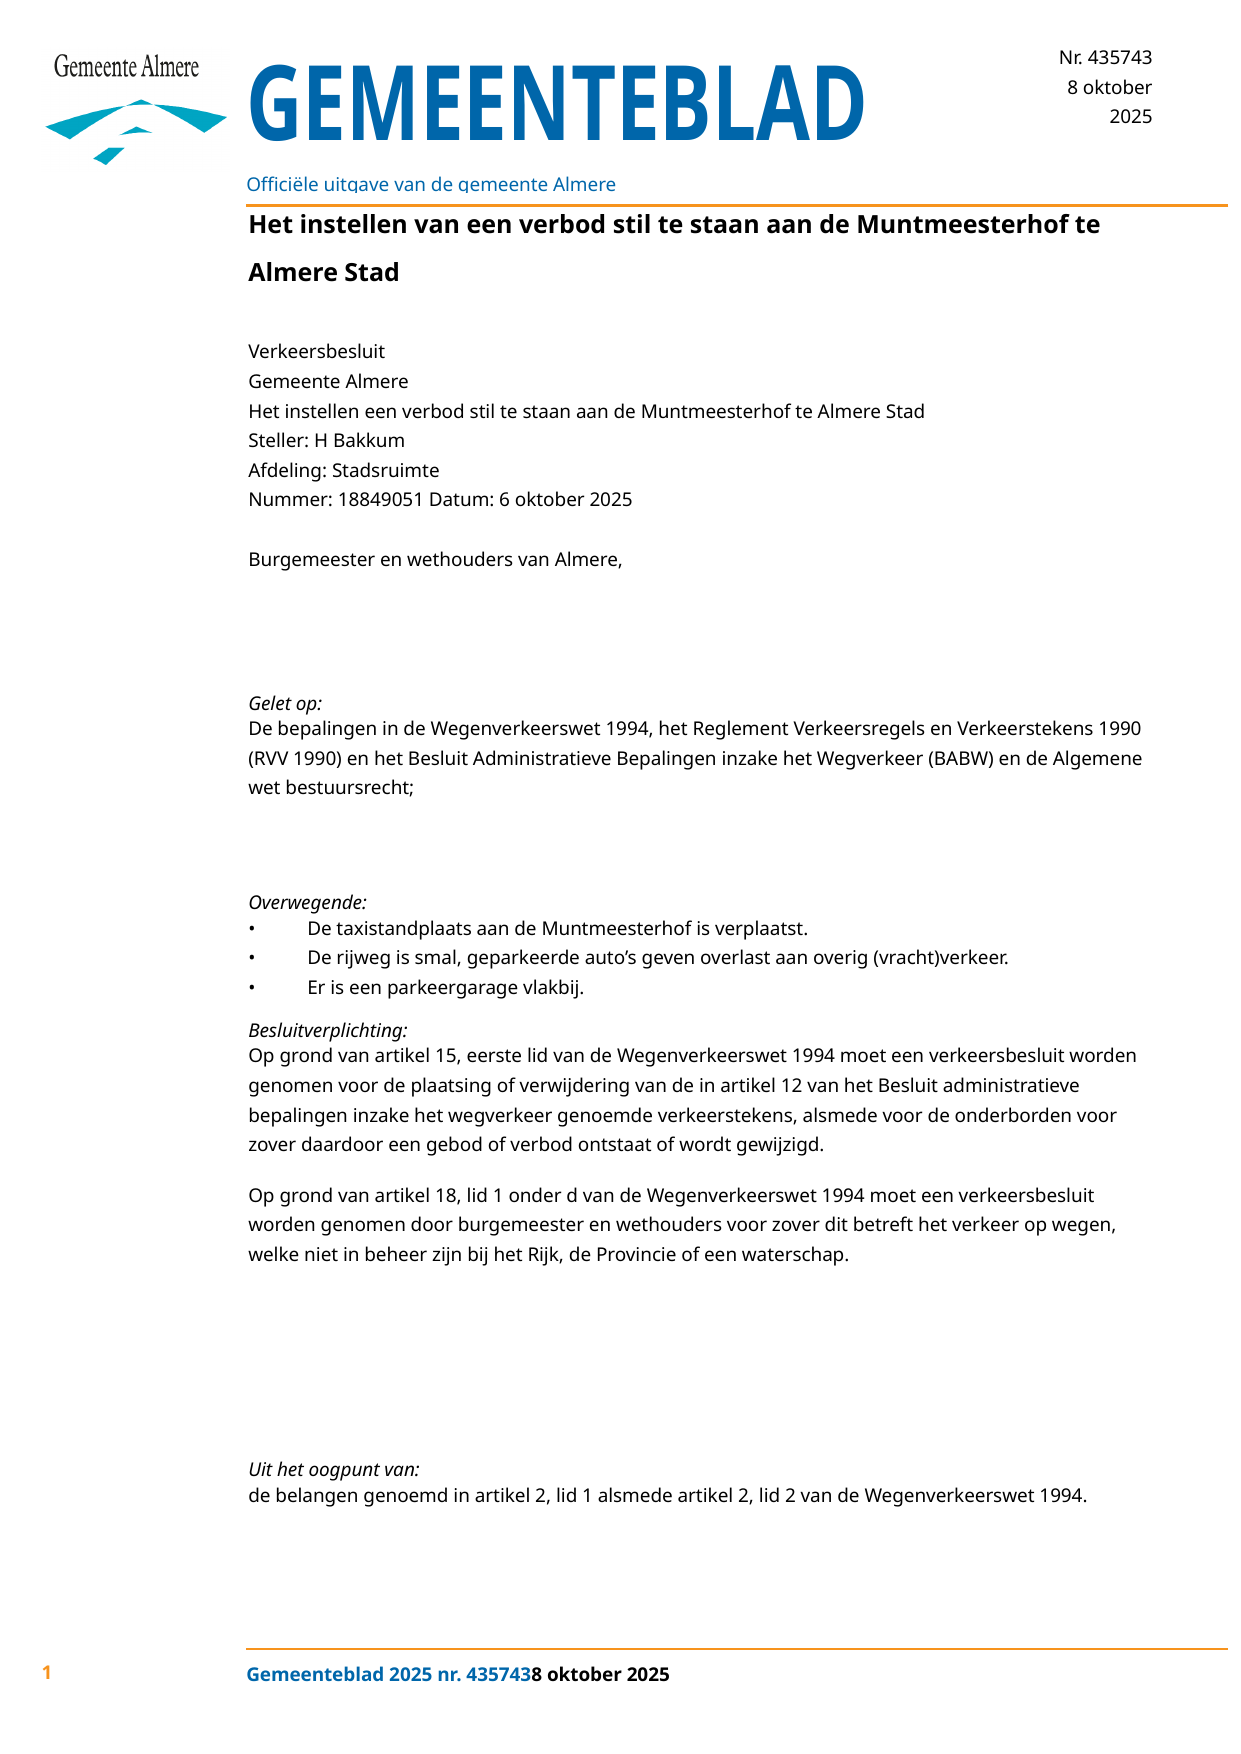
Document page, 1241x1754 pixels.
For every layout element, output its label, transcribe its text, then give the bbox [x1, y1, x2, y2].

text Afdeling: Stadsruimte [248, 457, 1152, 483]
text de belangen genoemd in artikel 2, lid 1 alsmede artikel 2, lid 2 van de Wegenverkeerswet 1994. [248, 1482, 1152, 1508]
text Op grond van artikel 15, eerste lid van de Wegenverkeerswet 1994 moet een verkeersbesluit worden genomen voor de plaatsing of verwijdering van de in artikel 12 van het Besluit administratieve bepalingen inzake het wegverkeer genoemde verkeerstekens, alsmede voor de onderborden voor zover daardoor een gebod of verbod ontstaat of wordt gewijzigd. [248, 1043, 1152, 1157]
list De taxistandplaats aan de Muntmeesterhof is verplaatst. [248, 915, 1152, 940]
text Overwegende: [248, 889, 1152, 915]
text Verkeersbesluit [248, 339, 1152, 364]
text Uit het oogpunt van: [248, 1456, 1152, 1482]
text Gelet op: [248, 690, 1152, 715]
text Nummer: 18849051 Datum: 6 oktober 2025 [248, 487, 1152, 512]
list Er is een parkeergarage vlakbij. [248, 974, 1152, 999]
text Gemeente Almere [248, 368, 1152, 394]
text Steller: H Bakkum [248, 427, 1152, 453]
text Burgemeester en wethouders van Almere, [248, 546, 1152, 571]
text Het instellen een verbod stil te staan aan de Muntmeesterhof te Almere Stad [248, 398, 1152, 423]
text Op grond van artikel 18, lid 1 onder d van de Wegenverkeerswet 1994 moet een verkeersbesluit worden genomen door burgemeester en wethouders voor zover dit betreft het verkeer op wegen, welke niet in beheer zijn bij het Rijk, de Provincie of een waterschap. [248, 1182, 1152, 1267]
text De bepalingen in de Wegenverkeerswet 1994, het Reglement Verkeersregels en Verkeerstekens 1990 (RVV 1990) en het Besluit Administratieve Bepalingen inzake het Wegverkeer (BABW) en de Algemene wet bestuursrecht; [248, 715, 1152, 800]
picture [41, 47, 231, 172]
list De rijweg is smal, geparkeerde auto’s geven overlast aan overig (vracht)verkeer. [248, 944, 1152, 970]
text Besluitverplichting: [248, 1017, 1152, 1043]
text Het instellen van een verbod stil te staan aan de Muntmeesterhof te Almere Stad [248, 207, 1152, 288]
